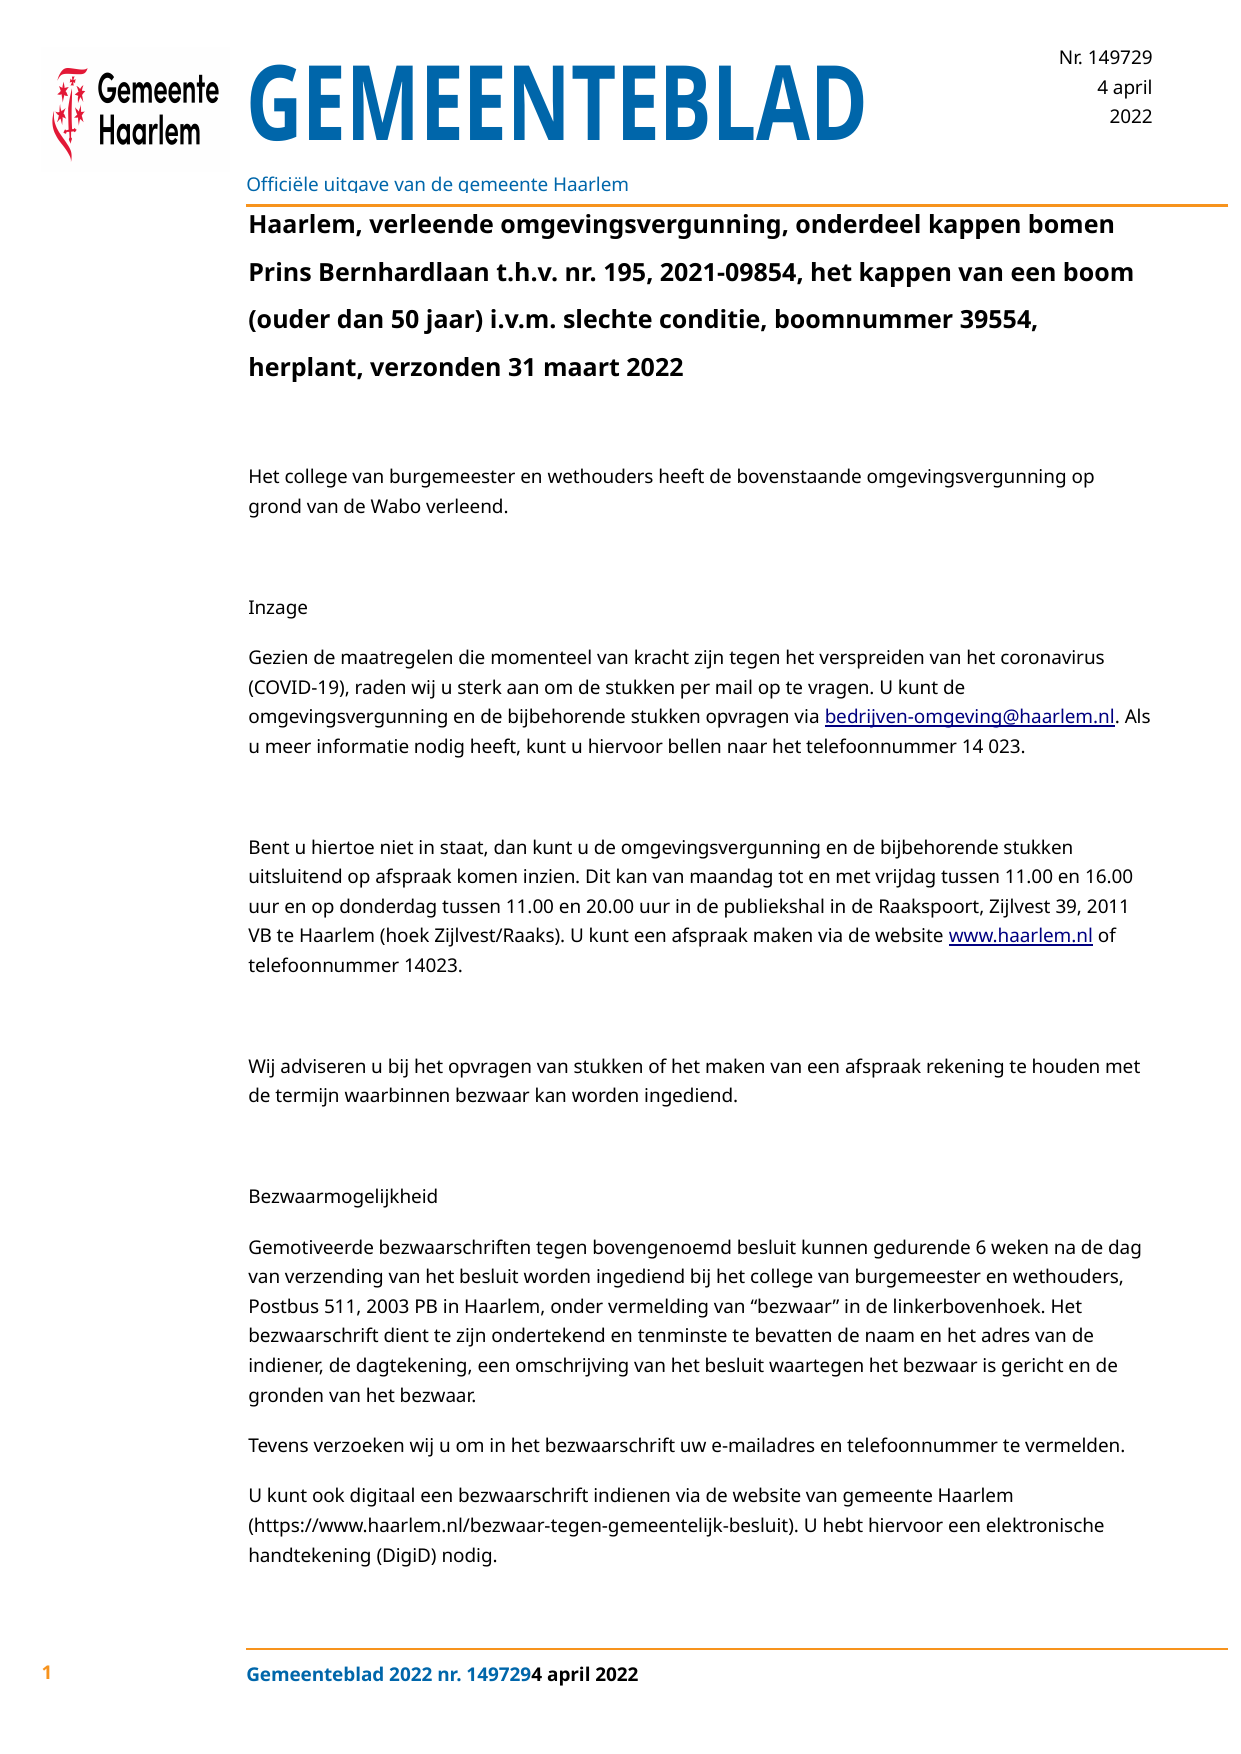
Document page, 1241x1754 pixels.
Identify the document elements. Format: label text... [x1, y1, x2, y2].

text Haarlem, verleende omgevingsvergunning, onderdeel kappen bomen Prins Bernhardlaan t.h.v. nr. 195, 2021-09854, het kappen van een boom (ouder dan 50 jaar) i.v.m. slechte conditie, boomnummer 39554, herplant, verzonden 31 maart 2022 [248, 207, 1152, 384]
text Gemotiveerde bezwaarschriften tegen bovengenoemd besluit kunnen gedurende 6 weken na de dag van verzending van het besluit worden ingediend bij het college van burgemeester en wethouders, Postbus 511, 2003 PB in Haarlem, onder vermelding van “bezwaar” in de linkerbovenhoek. Het bezwaarschrift dient te zijn ondertekend en tenminste te bevatten de naam en het adres van de indiener, de dagtekening, een omschrijving van het besluit waartegen het bezwaar is gericht en de gronden van het bezwaar. [248, 1234, 1152, 1408]
text Gezien de maatregelen die momenteel van kracht zijn tegen het verspreiden van het coronavirus (COVID-19), raden wij u sterk aan om de stukken per mail op te vragen. U kunt de omgevingsvergunning en de bijbehorende stukken opvragen via bedrijven-omgeving@haarlem.nl. Als u meer informatie nodig heeft, kunt u hiervoor bellen naar het telefoonnummer 14 023. [248, 644, 1152, 759]
text Het college van burgemeester en wethouders heeft de bovenstaande omgevingsvergunning op grond van de Wabo verleend. [248, 463, 1152, 519]
text U kunt ook digitaal een bezwaarschrift indienen via de website van gemeente Haarlem (https://www.haarlem.nl/bezwaar-tegen-gemeentelijk-besluit). U hebt hiervoor een elektronische handtekening (DigiD) nodig. [248, 1483, 1152, 1568]
text Bezwaarmogelijkheid [248, 1183, 1152, 1209]
picture [41, 47, 231, 172]
text Inzage [248, 594, 1152, 620]
text Tevens verzoeken wij u om in het bezwaarschrift uw e-mailadres en telefoonnummer te vermelden. [248, 1432, 1152, 1458]
text Wij adviseren u bij het opvragen van stukken of het maken van een afspraak rekening te houden met de termijn waarbinnen bezwaar kan worden ingediend. [248, 1053, 1152, 1108]
text Bent u hiertoe niet in staat, dan kunt u de omgevingsvergunning en de bijbehorende stukken uitsluitend op afspraak komen inzien. Dit kan van maandag tot en met vrijdag tussen 11.00 en 16.00 uur en op donderdag tussen 11.00 en 20.00 uur in de publiekshal in de Raakspoort, Zijlvest 39, 2011 VB te Haarlem (hoek Zijlvest/Raaks). U kunt een afspraak maken via de website www.haarlem.nl of telefoonnummer 14023. [248, 834, 1152, 978]
